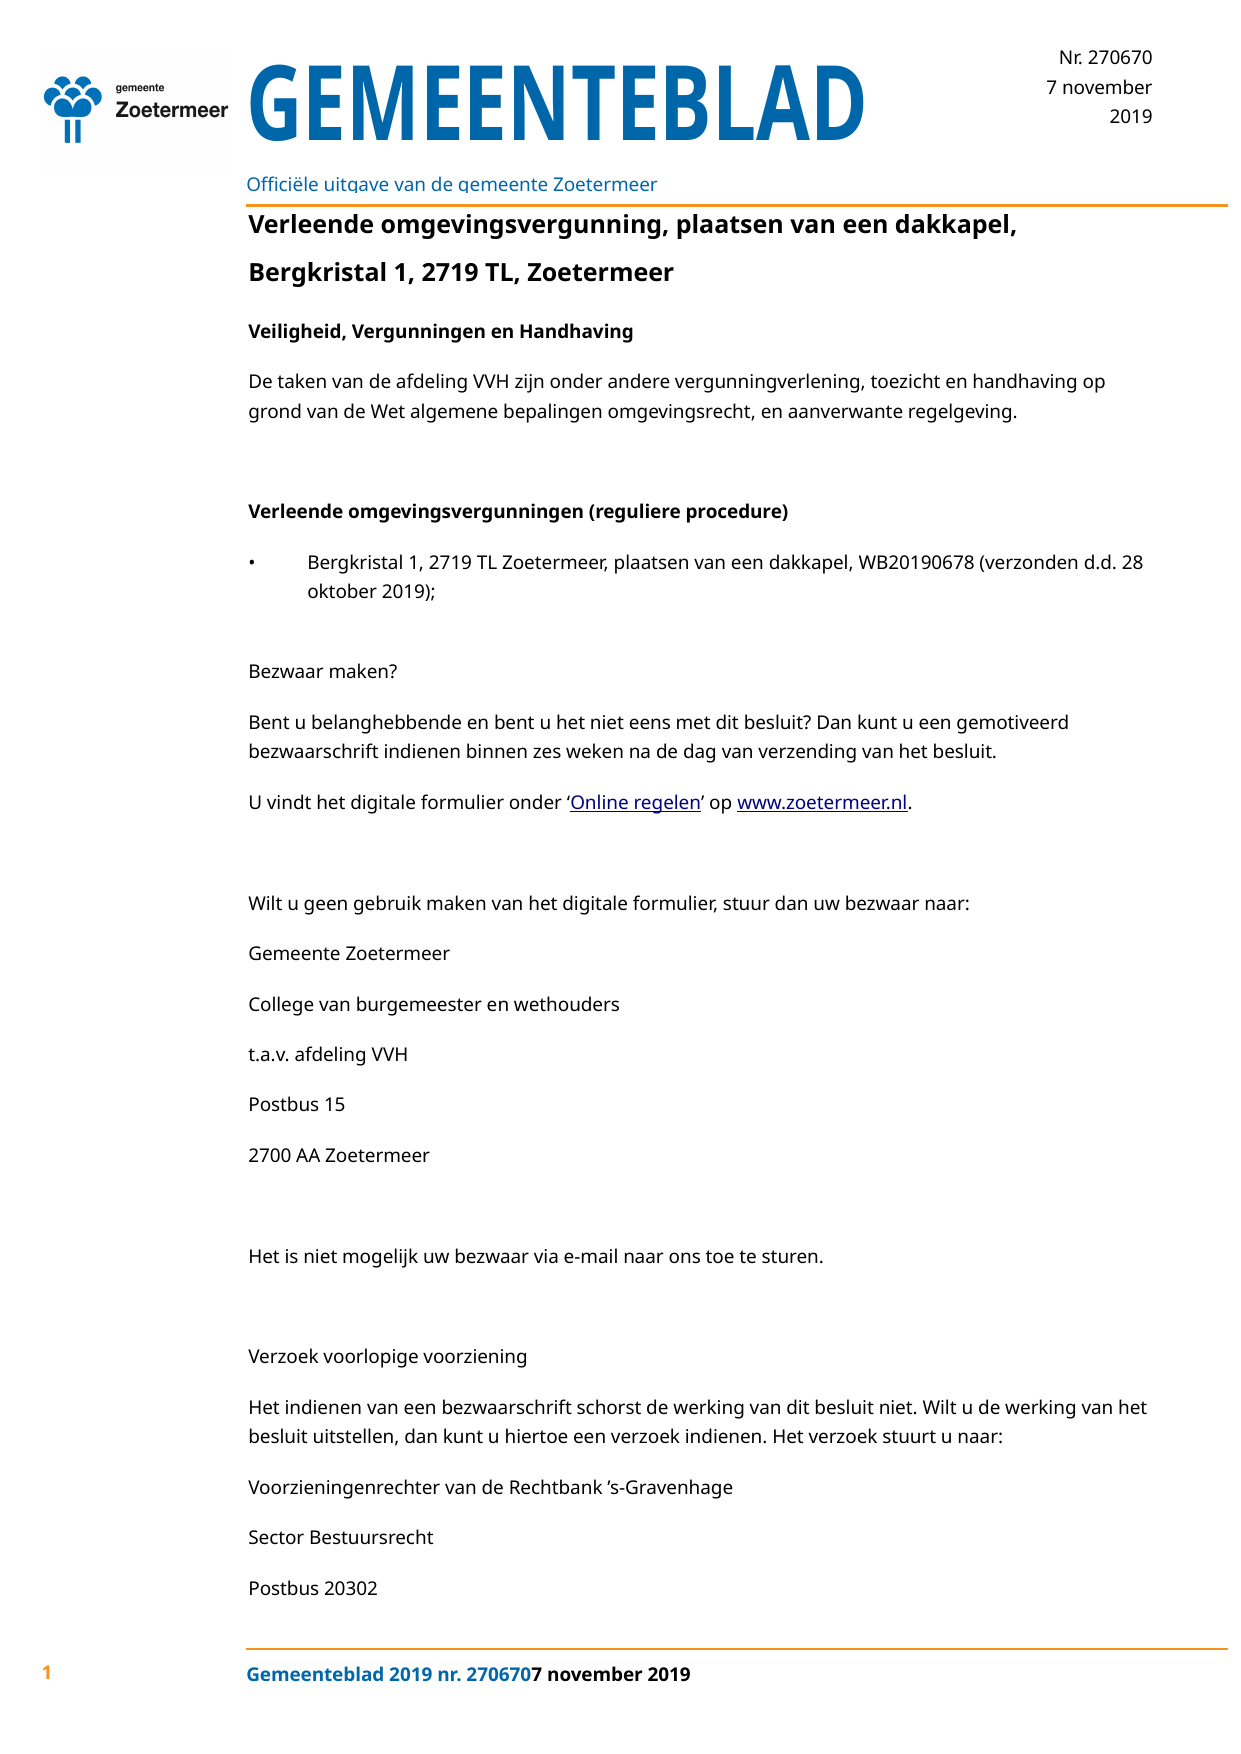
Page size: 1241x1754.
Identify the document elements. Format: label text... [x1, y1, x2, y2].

text College van burgemeester en wethouders [248, 991, 1152, 1017]
text U vindt het digitale formulier onder ‘Online regelen’ op www.zoetermeer.nl. [248, 789, 1152, 815]
text Postbus 20302 [248, 1575, 1152, 1601]
text Bezwaar maken? [248, 659, 1152, 684]
text Het is niet mogelijk uw bezwaar via e-mail naar ons toe te sturen. [248, 1243, 1152, 1269]
text Veiligheid, Vergunningen en Handhaving [248, 318, 1152, 344]
text Het indienen van een bezwaarschrift schorst de werking van dit besluit niet. Wilt u de werking van het besluit uitstellen, dan kunt u hiertoe een verzoek indienen. Het verzoek stuurt u naar: [248, 1394, 1152, 1449]
text t.a.v. afdeling VVH [248, 1041, 1152, 1067]
text Verleende omgevingsvergunningen (reguliere procedure) [248, 499, 1152, 524]
text Voorzieningenrechter van de Rechtbank ’s-Gravenhage [248, 1474, 1152, 1500]
text Verzoek voorlopige voorziening [248, 1344, 1152, 1369]
list Bergkristal 1, 2719 TL Zoetermeer, plaatsen van een dakkapel, WB20190678 (verzonden d.d. 28 oktober 2019); [248, 549, 1152, 604]
text Verleende omgevingsvergunning, plaatsen van een dakkapel, Bergkristal 1, 2719 TL, Zoetermeer [248, 207, 1152, 288]
text Gemeente Zoetermeer [248, 940, 1152, 966]
text Sector Bestuursrecht [248, 1524, 1152, 1550]
picture [41, 47, 231, 172]
text 2700 AA Zoetermeer [248, 1142, 1152, 1168]
text De taken van de afdeling VVH zijn onder andere vergunningverlening, toezicht en handhaving op grond van de Wet algemene bepalingen omgevingsrecht, en aanverwante regelgeving. [248, 368, 1152, 424]
text Wilt u geen gebruik maken van het digitale formulier, stuur dan uw bezwaar naar: [248, 890, 1152, 916]
text Bent u belanghebbende en bent u het niet eens met dit besluit? Dan kunt u een gemotiveerd bezwaarschrift indienen binnen zes weken na de dag van verzending van het besluit. [248, 709, 1152, 764]
text Postbus 15 [248, 1092, 1152, 1117]
